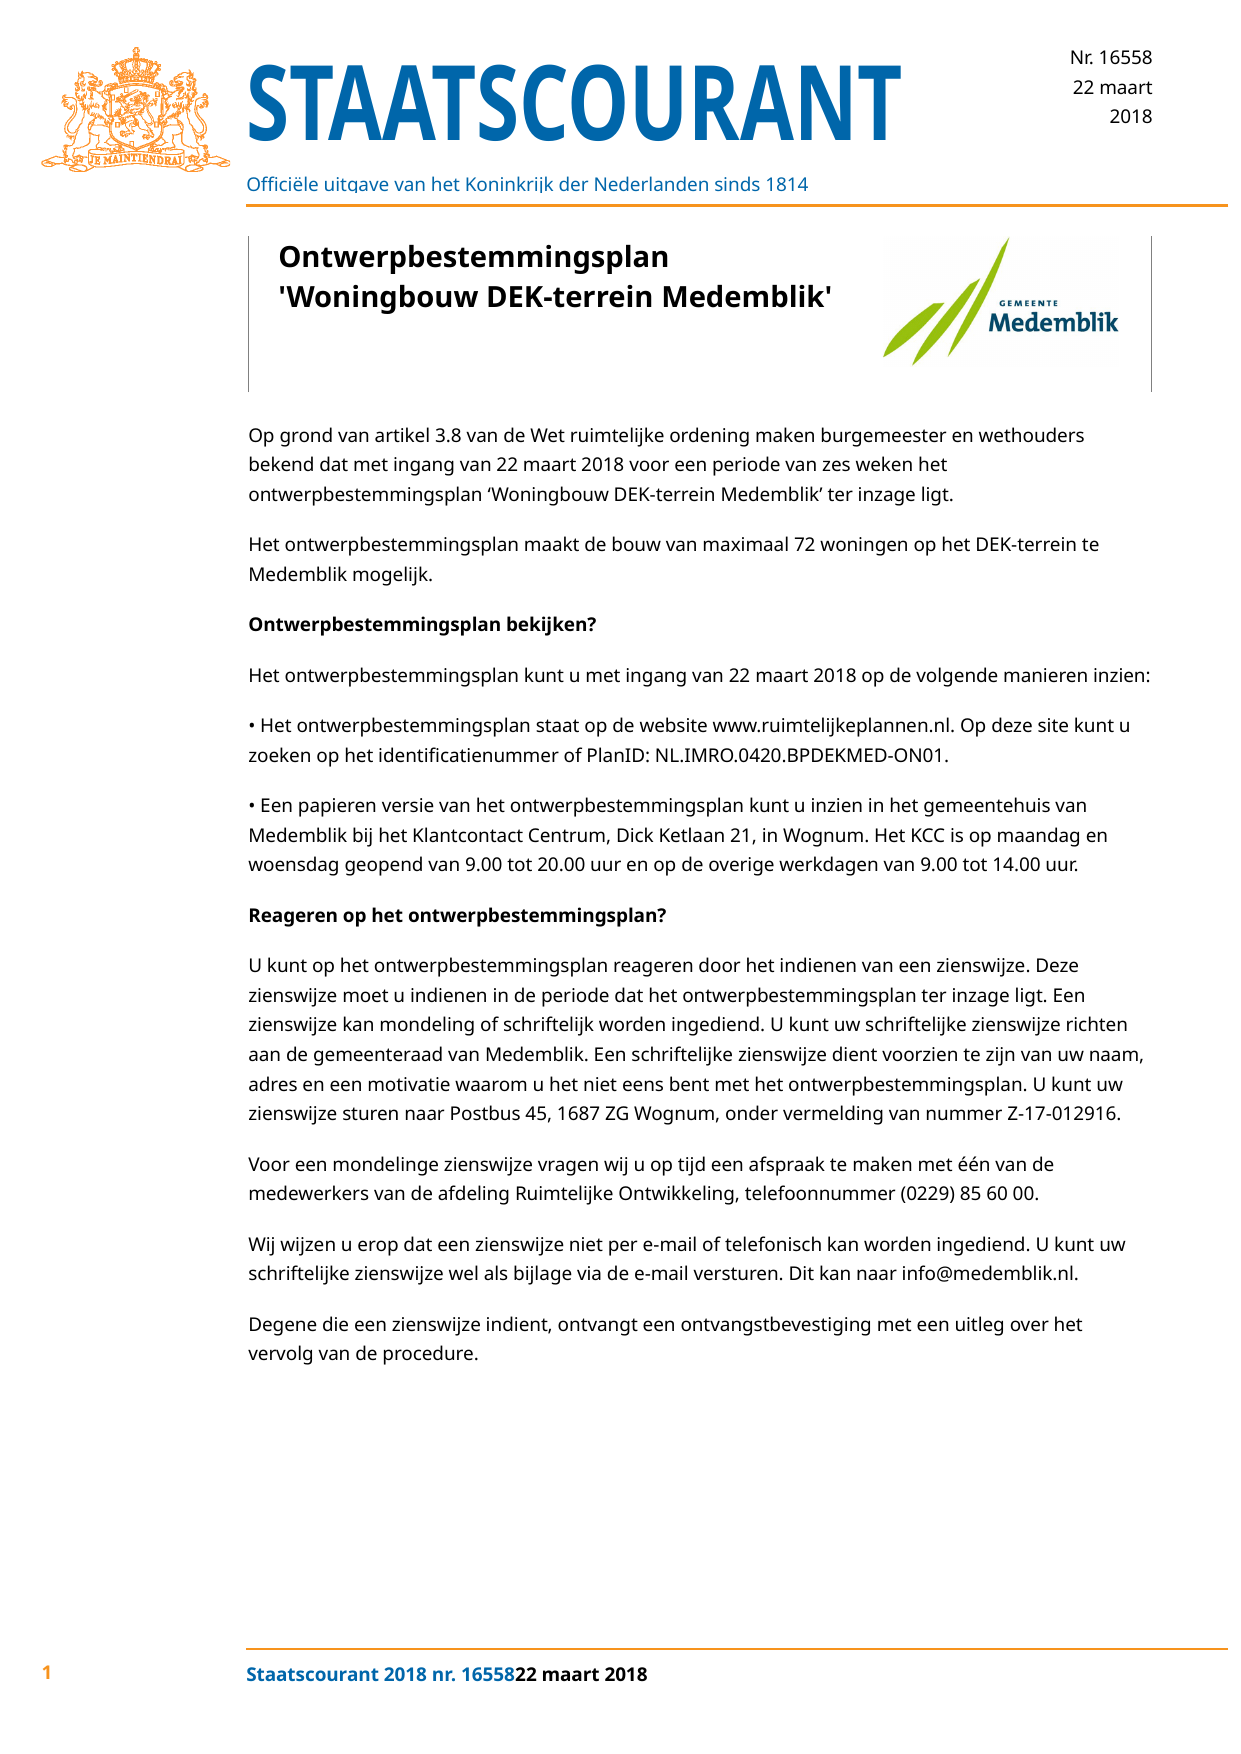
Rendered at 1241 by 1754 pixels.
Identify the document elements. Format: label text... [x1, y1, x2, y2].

text Het ontwerpbestemmingsplan maakt de bouw van maximaal 72 woningen op het DEK-terrein te Medemblik mogelijk. [248, 532, 1152, 587]
text • Een papieren versie van het ontwerpbestemmingsplan kunt u inzien in het gemeentehuis van Medemblik bij het Klantcontact Centrum, Dick Ketlaan 21, in Wognum. Het KCC is op maandag en woensdag geopend van 9.00 tot 20.00 uur en op de overige werkdagen van 9.00 tot 14.00 uur. [248, 792, 1152, 877]
text Degene die een zienswijze indient, ontvangt een ontvangstbevestiging met een uitleg over het vervolg van de procedure. [248, 1311, 1152, 1366]
text U kunt op het ontwerpbestemmingsplan reageren door het indienen van een zienswijze. Deze zienswijze moet u indienen in de periode dat het ontwerpbestemmingsplan ter inzage ligt. Een zienswijze kan mondeling of schriftelijk worden ingediend. U kunt uw schriftelijke zienswijze richten aan de gemeenteraad van Medemblik. Een schriftelijke zienswijze dient voorzien te zijn van uw naam, adres en een motivatie waarom u het niet eens bent met het ontwerpbestemmingsplan. U kunt uw zienswijze sturen naar Postbus 45, 1687 ZG Wognum, onder vermelding van nummer Z-17-012916. [248, 952, 1152, 1126]
table_header Ontwerpbestemmingsplan 'Woningbouw DEK-terrein Medemblik' [249, 236, 850, 392]
text Op grond van artikel 3.8 van de Wet ruimtelijke ordening maken burgemeester en wethouders bekend dat met ingang van 22 maart 2018 voor een periode van zes weken het ontwerpbestemmingsplan ‘Woningbouw DEK-terrein Medemblik’ ter inzage ligt. [248, 422, 1152, 507]
text • Het ontwerpbestemmingsplan staat op de website www.ruimtelijkeplannen.nl. Op deze site kunt u zoeken op het identificatienummer of PlanID: NL.IMRO.0420.BPDEKMED-ON01. [248, 712, 1152, 768]
picture [882, 236, 1119, 367]
text Het ontwerpbestemmingsplan kunt u met ingang van 22 maart 2018 op de volgende manieren inzien: [248, 662, 1152, 688]
text Voor een mondelinge zienswijze vragen wij u op tijd een afspraak te maken met één van de medewerkers van de afdeling Ruimtelijke Ontwikkeling, telefoonnummer (0229) 85 60 00. [248, 1151, 1152, 1206]
picture [41, 47, 231, 172]
table_header [850, 236, 1151, 392]
text Ontwerpbestemmingsplan bekijken? [248, 612, 1152, 637]
text Reageren op het ontwerpbestemmingsplan? [248, 902, 1152, 928]
text Wij wijzen u erop dat een zienswijze niet per e-mail of telefonisch kan worden ingediend. U kunt uw schriftelijke zienswijze wel als bijlage via de e-mail versturen. Dit kan naar info@medemblik.nl. [248, 1231, 1152, 1286]
